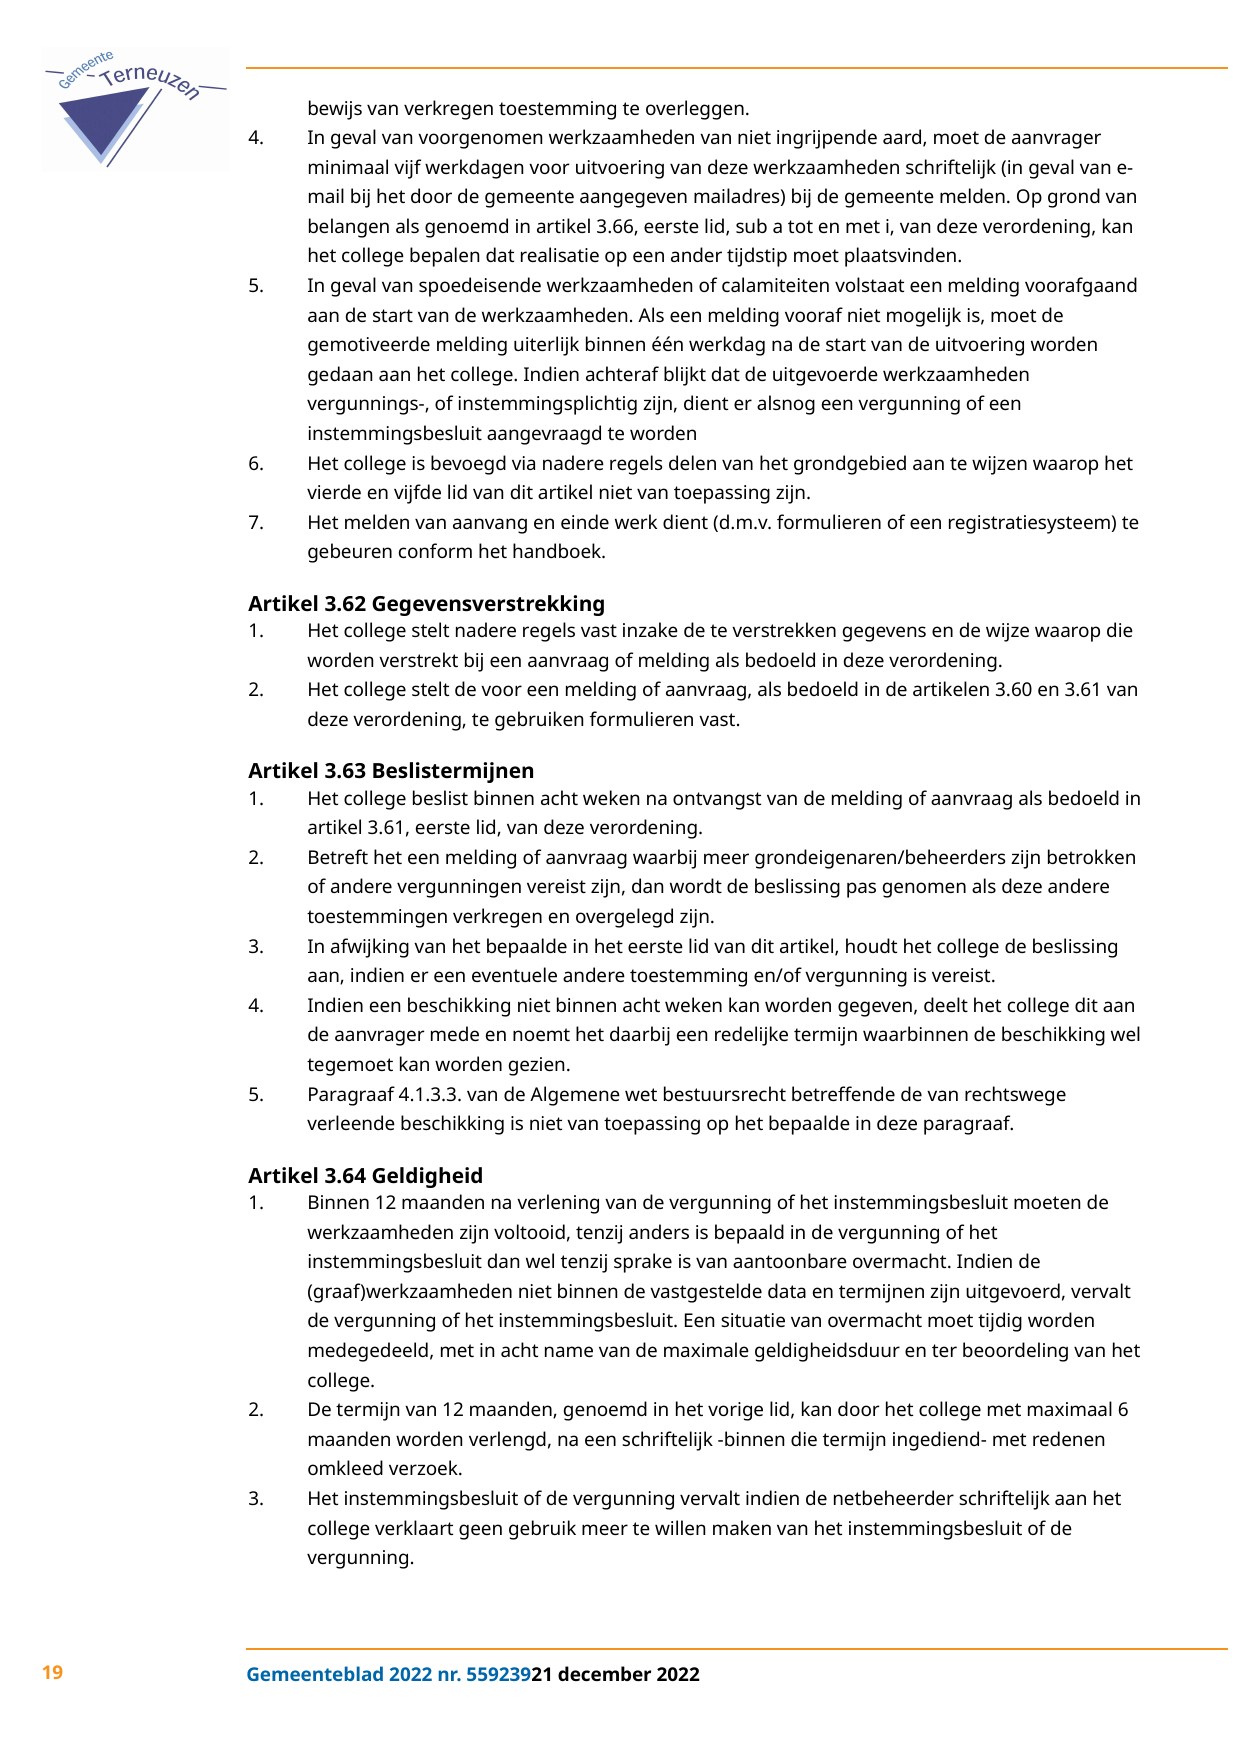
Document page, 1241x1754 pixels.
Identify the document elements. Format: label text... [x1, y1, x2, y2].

list In geval van voorgenomen werkzaamheden van niet ingrijpende aard, moet de aanvrager minimaal vijf werkdagen voor uitvoering van deze werkzaamheden schriftelijk (in geval van e-mail bij het door de gemeente aangegeven mailadres) bij de gemeente melden. Op grond van belangen als genoemd in artikel 3.66, eerste lid, sub a tot en met i, van deze verordening, kan het college bepalen dat realisatie op een ander tijdstip moet plaatsvinden. [248, 124, 1152, 268]
list Het melden van aanvang en einde werk dient (d.m.v. formulieren of een registratiesysteem) te gebeuren conform het handboek. [248, 509, 1152, 564]
list Het instemmingsbesluit of de vergunning vervalt indien de netbeheerder schriftelijk aan het college verklaart geen gebruik meer te willen maken van het instemmingsbesluit of de vergunning. [248, 1485, 1152, 1570]
picture [41, 47, 231, 172]
list Het college stelt nadere regels vast inzake de te verstrekken gegevens en de wijze waarop die worden verstrekt bij een aanvraag of melding als bedoeld in deze verordening. [248, 617, 1152, 673]
list Het college beslist binnen acht weken na ontvangst van de melding of aanvraag als bedoeld in artikel 3.61, eerste lid, van deze verordening. [248, 785, 1152, 840]
text Artikel 3.63 Beslistermijnen [248, 757, 1152, 785]
list Paragraaf 4.1.3.3. van de Algemene wet bestuursrecht betreffende de van rechtswege verleende beschikking is niet van toepassing op het bepaalde in deze paragraaf. [248, 1081, 1152, 1136]
text Artikel 3.64 Geldigheid [248, 1161, 1152, 1189]
list In geval van spoedeisende werkzaamheden of calamiteiten volstaat een melding voorafgaand aan de start van de werkzaamheden. Als een melding vooraf niet mogelijk is, moet de gemotiveerde melding uiterlijk binnen één werkdag na de start van de uitvoering worden gedaan aan het college. Indien achteraf blijkt dat de uitgevoerde werkzaamheden vergunnings-, of instemmingsplichtig zijn, dient er alsnog een vergunning of een instemmingsbesluit aangevraagd te worden [248, 272, 1152, 446]
list De termijn van 12 maanden, genoemd in het vorige lid, kan door het college met maximaal 6 maanden worden verlengd, na een schriftelijk -binnen die termijn ingediend- met redenen omkleed verzoek. [248, 1396, 1152, 1481]
list Betreft het een melding of aanvraag waarbij meer grondeigenaren/beheerders zijn betrokken of andere vergunningen vereist zijn, dan wordt de beslissing pas genomen als deze andere toestemmingen verkregen en overgelegd zijn. [248, 844, 1152, 929]
text Artikel 3.62 Gegevensverstrekking [248, 589, 1152, 617]
list In afwijking van het bepaalde in het eerste lid van dit artikel, houdt het college de beslissing aan, indien er een eventuele andere toestemming en/of vergunning is vereist. [248, 933, 1152, 988]
list Het college stelt de voor een melding of aanvraag, als bedoeld in de artikelen 3.60 en 3.61 van deze verordening, te gebruiken formulieren vast. [248, 677, 1152, 732]
list bewijs van verkregen toestemming te overleggen. [248, 95, 1152, 121]
list Binnen 12 maanden na verlening van de vergunning of het instemmingsbesluit moeten de werkzaamheden zijn voltooid, tenzij anders is bepaald in de vergunning of het instemmingsbesluit dan wel tenzij sprake is van aantoonbare overmacht. Indien de (graaf)werkzaamheden niet binnen de vastgestelde data en termijnen zijn uitgevoerd, vervalt de vergunning of het instemmingsbesluit. Een situatie van overmacht moet tijdig worden medegedeeld, met in acht name van de maximale geldigheidsduur en ter beoordeling van het college. [248, 1189, 1152, 1392]
list Het college is bevoegd via nadere regels delen van het grondgebied aan te wijzen waarop het vierde en vijfde lid van dit artikel niet van toepassing zijn. [248, 450, 1152, 505]
list Indien een beschikking niet binnen acht weken kan worden gegeven, deelt het college dit aan de aanvrager mede en noemt het daarbij een redelijke termijn waarbinnen de beschikking wel tegemoet kan worden gezien. [248, 992, 1152, 1077]
